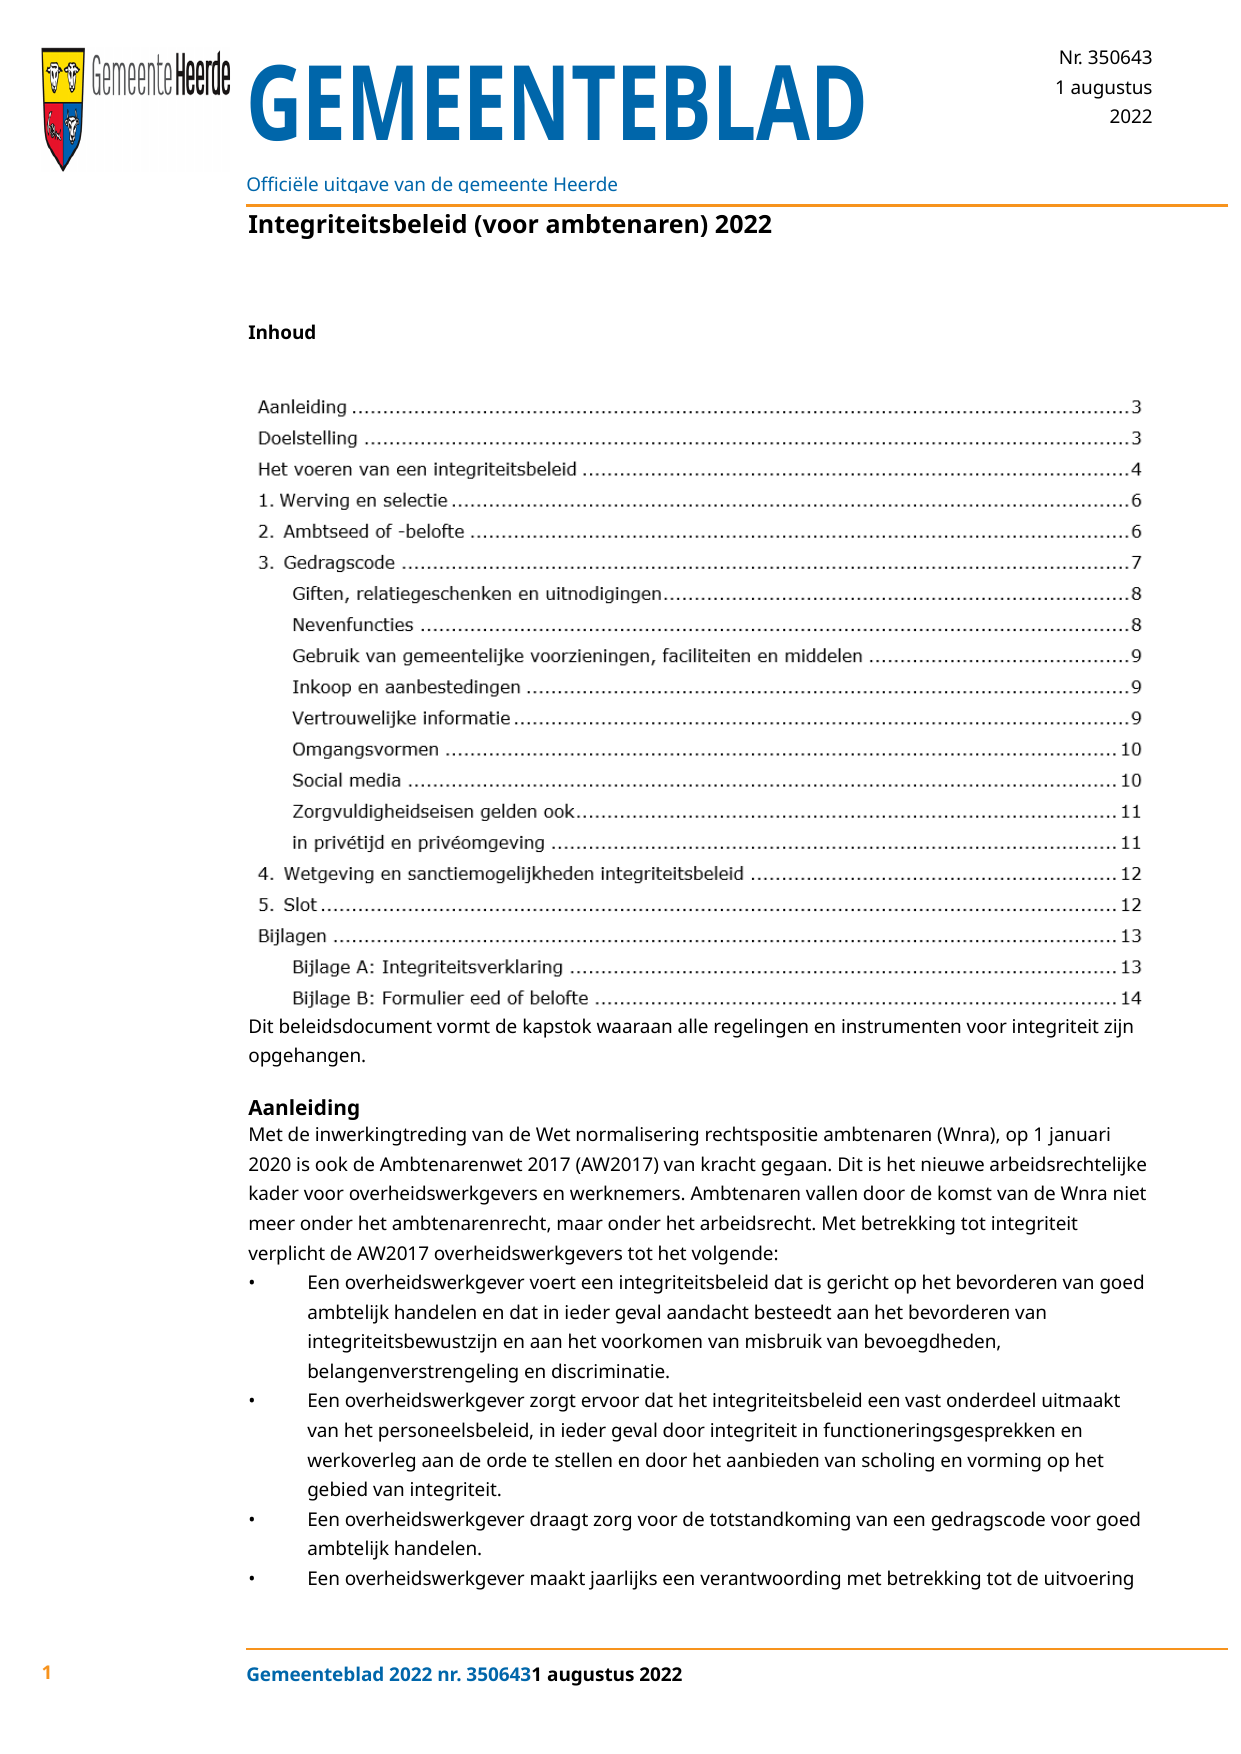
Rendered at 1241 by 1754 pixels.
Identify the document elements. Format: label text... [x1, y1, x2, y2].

text Integriteitsbeleid (voor ambtenaren) 2022 [248, 207, 1152, 241]
list Een overheidswerkgever voert een integriteitsbeleid dat is gericht op het bevorderen van goed ambtelijk handelen en dat in ieder geval aandacht besteedt aan het bevorderen van integriteitsbewustzijn en aan het voorkomen van misbruik van bevoegdheden, belangenverstrengeling en discriminatie. [248, 1269, 1152, 1384]
text Met de inwerkingtreding van de Wet normalisering rechtspositie ambtenaren (Wnra), op 1 januari 2020 is ook de Ambtenarenwet 2017 (AW2017) van kracht gegaan. Dit is het nieuwe arbeidsrechtelijke kader voor overheidswerkgevers en werknemers. Ambtenaren vallen door de komst van de Wnra niet meer onder het ambtenarenrecht, maar onder het arbeidsrecht. Met betrekking tot integriteit verplicht de AW2017 overheidswerkgevers tot het volgende: [248, 1121, 1152, 1265]
text Inhoud [248, 317, 1152, 345]
text Aanleiding [248, 1093, 1152, 1121]
list Een overheidswerkgever maakt jaarlijks een verantwoording met betrekking tot de uitvoering [248, 1565, 1152, 1591]
text Dit beleidsdocument vormt de kapstok waaraan alle regelingen en instrumenten voor integriteit zijn opgehangen. [248, 1013, 1152, 1068]
list Een overheidswerkgever draagt zorg voor de totstandkoming van een gedragscode voor goed ambtelijk handelen. [248, 1506, 1152, 1561]
picture [248, 394, 1152, 1013]
picture [41, 47, 231, 172]
list Een overheidswerkgever zorgt ervoor dat het integriteitsbeleid een vast onderdeel uitmaakt van het personeelsbeleid, in ieder geval door integriteit in functioneringsgesprekken en werkoverleg aan de orde te stellen en door het aanbieden van scholing en vorming op het gebied van integriteit. [248, 1388, 1152, 1502]
